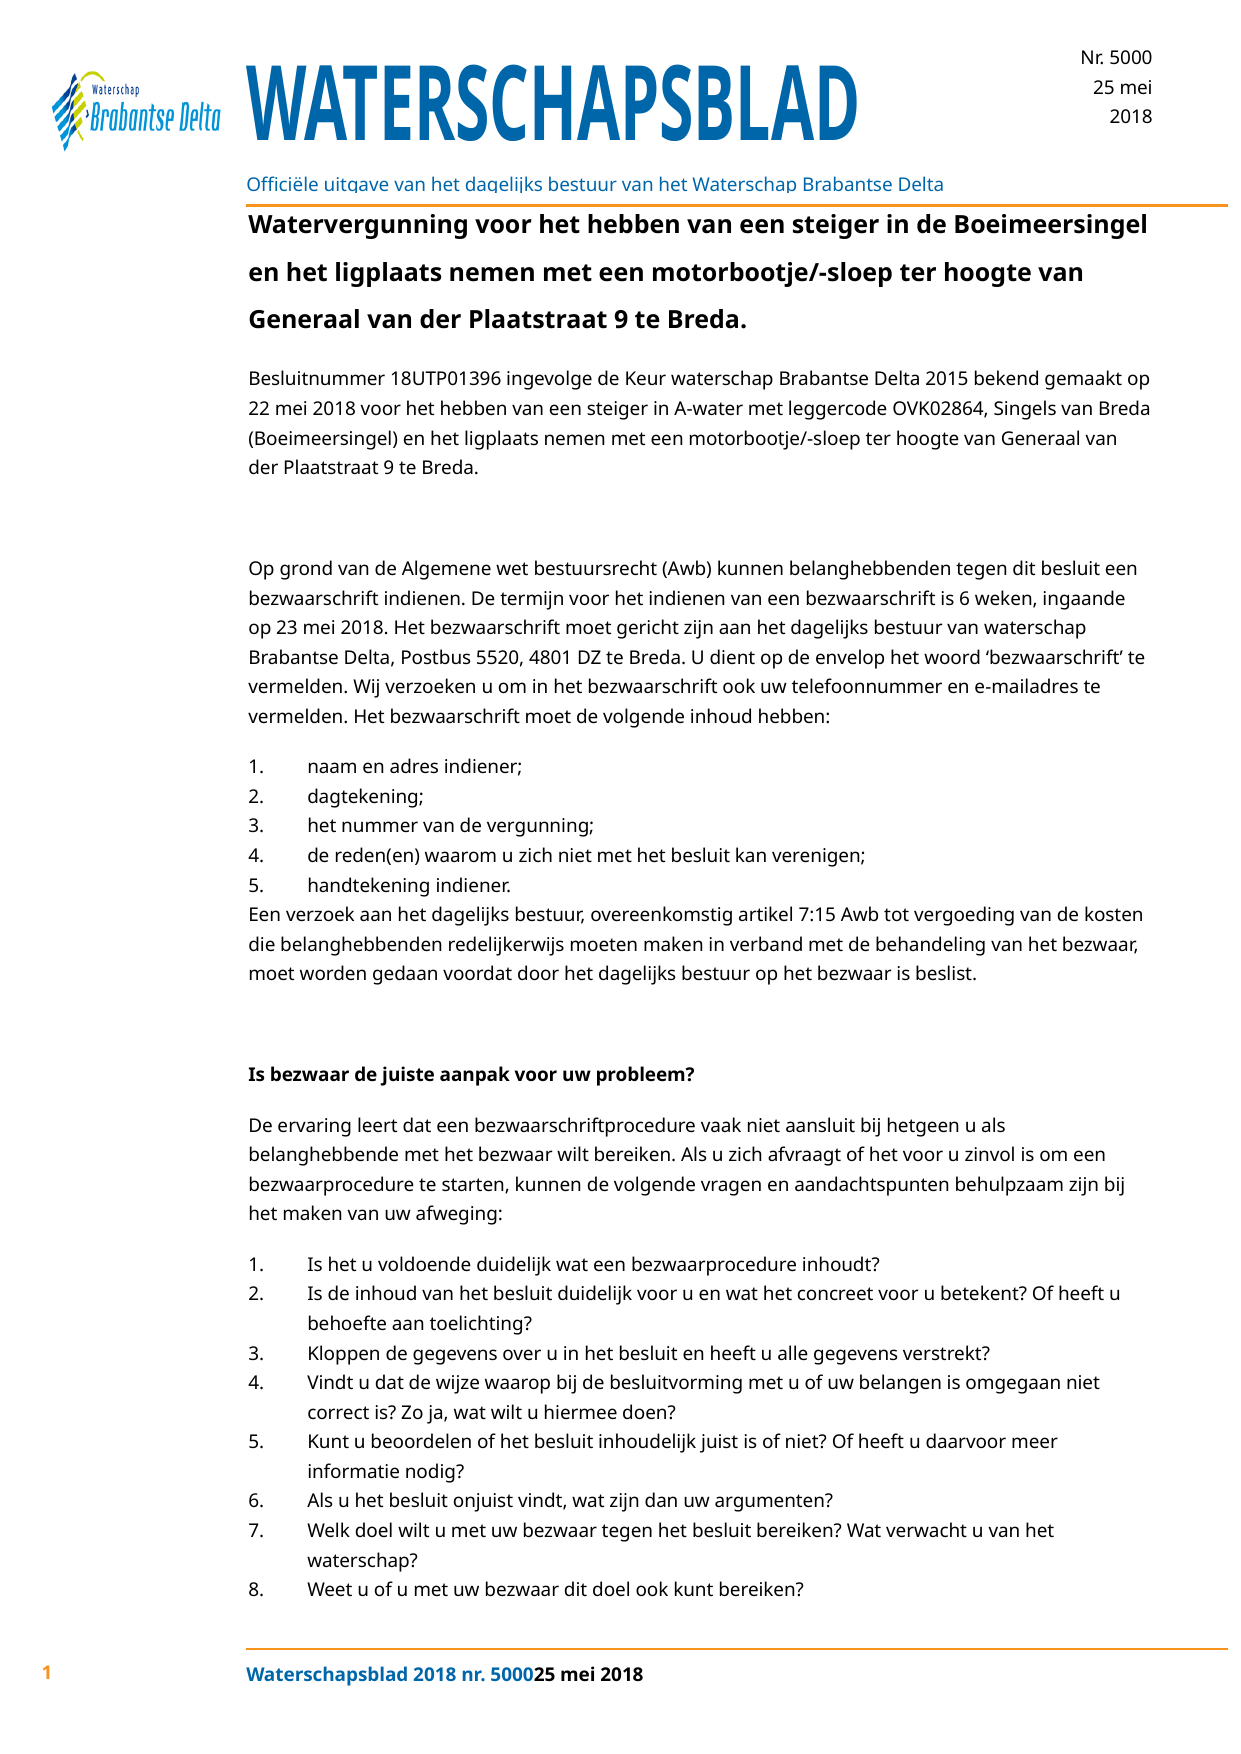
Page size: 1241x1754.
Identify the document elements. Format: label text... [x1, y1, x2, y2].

list Welk doel wilt u met uw bezwaar tegen het besluit bereiken? Wat verwacht u van het waterschap? [248, 1517, 1152, 1572]
list Vindt u dat de wijze waarop bij de besluitvorming met u of uw belangen is omgegaan niet correct is? Zo ja, wat wilt u hiermee doen? [248, 1369, 1152, 1424]
text Op grond van de Algemene wet bestuursrecht (Awb) kunnen belanghebbenden tegen dit besluit een bezwaarschrift indienen. De termijn voor het indienen van een bezwaarschrift is 6 weken, ingaande op 23 mei 2018. Het bezwaarschrift moet gericht zijn aan het dagelijks bestuur van waterschap Brabantse Delta, Postbus 5520, 4801 DZ te Breda. U dient op de envelop het woord ‘bezwaarschrift’ te vermelden. Wij verzoeken u om in het bezwaarschrift ook uw telefoonnummer en e‑mailadres te vermelden. Het bezwaarschrift moet de volgende inhoud hebben: [248, 555, 1152, 729]
picture [41, 47, 231, 172]
list Is het u voldoende duidelijk wat een bezwaarprocedure inhoudt? [248, 1251, 1152, 1277]
list Kunt u beoordelen of het besluit inhoudelijk juist is of niet? Of heeft u daarvoor meer informatie nodig? [248, 1428, 1152, 1484]
text Watervergunning voor het hebben van een steiger in de Boeimeersingel en het ligplaats nemen met een motorbootje/-sloep ter hoogte van Generaal van der Plaatstraat 9 te Breda. [248, 207, 1152, 336]
text De ervaring leert dat een bezwaarschriftprocedure vaak niet aansluit bij hetgeen u als belanghebbende met het bezwaar wilt bereiken. Als u zich afvraagt of het voor u zinvol is om een bezwaarprocedure te starten, kunnen de volgende vragen en aandachtspunten behulpzaam zijn bij het maken van uw afweging: [248, 1112, 1152, 1226]
list Weet u of u met uw bezwaar dit doel ook kunt bereiken? [248, 1576, 1152, 1602]
text Een verzoek aan het dagelijks bestuur, overeenkomstig artikel 7:15 Awb tot vergoeding van de kosten die belanghebbenden redelijkerwijs moeten maken in verband met de behandeling van het bezwaar, moet worden gedaan voordat door het dagelijks bestuur op het bezwaar is beslist. [248, 901, 1152, 986]
list Is de inhoud van het besluit duidelijk voor u en wat het concreet voor u betekent? Of heeft u behoefte aan toelichting? [248, 1281, 1152, 1336]
list handtekening indiener. [248, 872, 1152, 897]
list de reden(en) waarom u zich niet met het besluit kan verenigen; [248, 842, 1152, 868]
text Is bezwaar de juiste aanpak voor uw probleem? [248, 1061, 1152, 1087]
text Besluitnummer 18UTP01396 ingevolge de Keur waterschap Brabantse Delta 2015 bekend gemaakt op 22 mei 2018 voor het hebben van een steiger in A-water met leggercode OVK02864, Singels van Breda (Boeimeersingel) en het ligplaats nemen met een motorbootje/-sloep ter hoogte van Generaal van der Plaatstraat 9 te Breda. [248, 366, 1152, 480]
list Als u het besluit onjuist vindt, wat zijn dan uw argumenten? [248, 1488, 1152, 1513]
list het nummer van de vergunning; [248, 813, 1152, 838]
list naam en adres indiener; [248, 753, 1152, 779]
list Kloppen de gegevens over u in het besluit en heeft u alle gegevens verstrekt? [248, 1340, 1152, 1365]
list dagtekening; [248, 783, 1152, 809]
